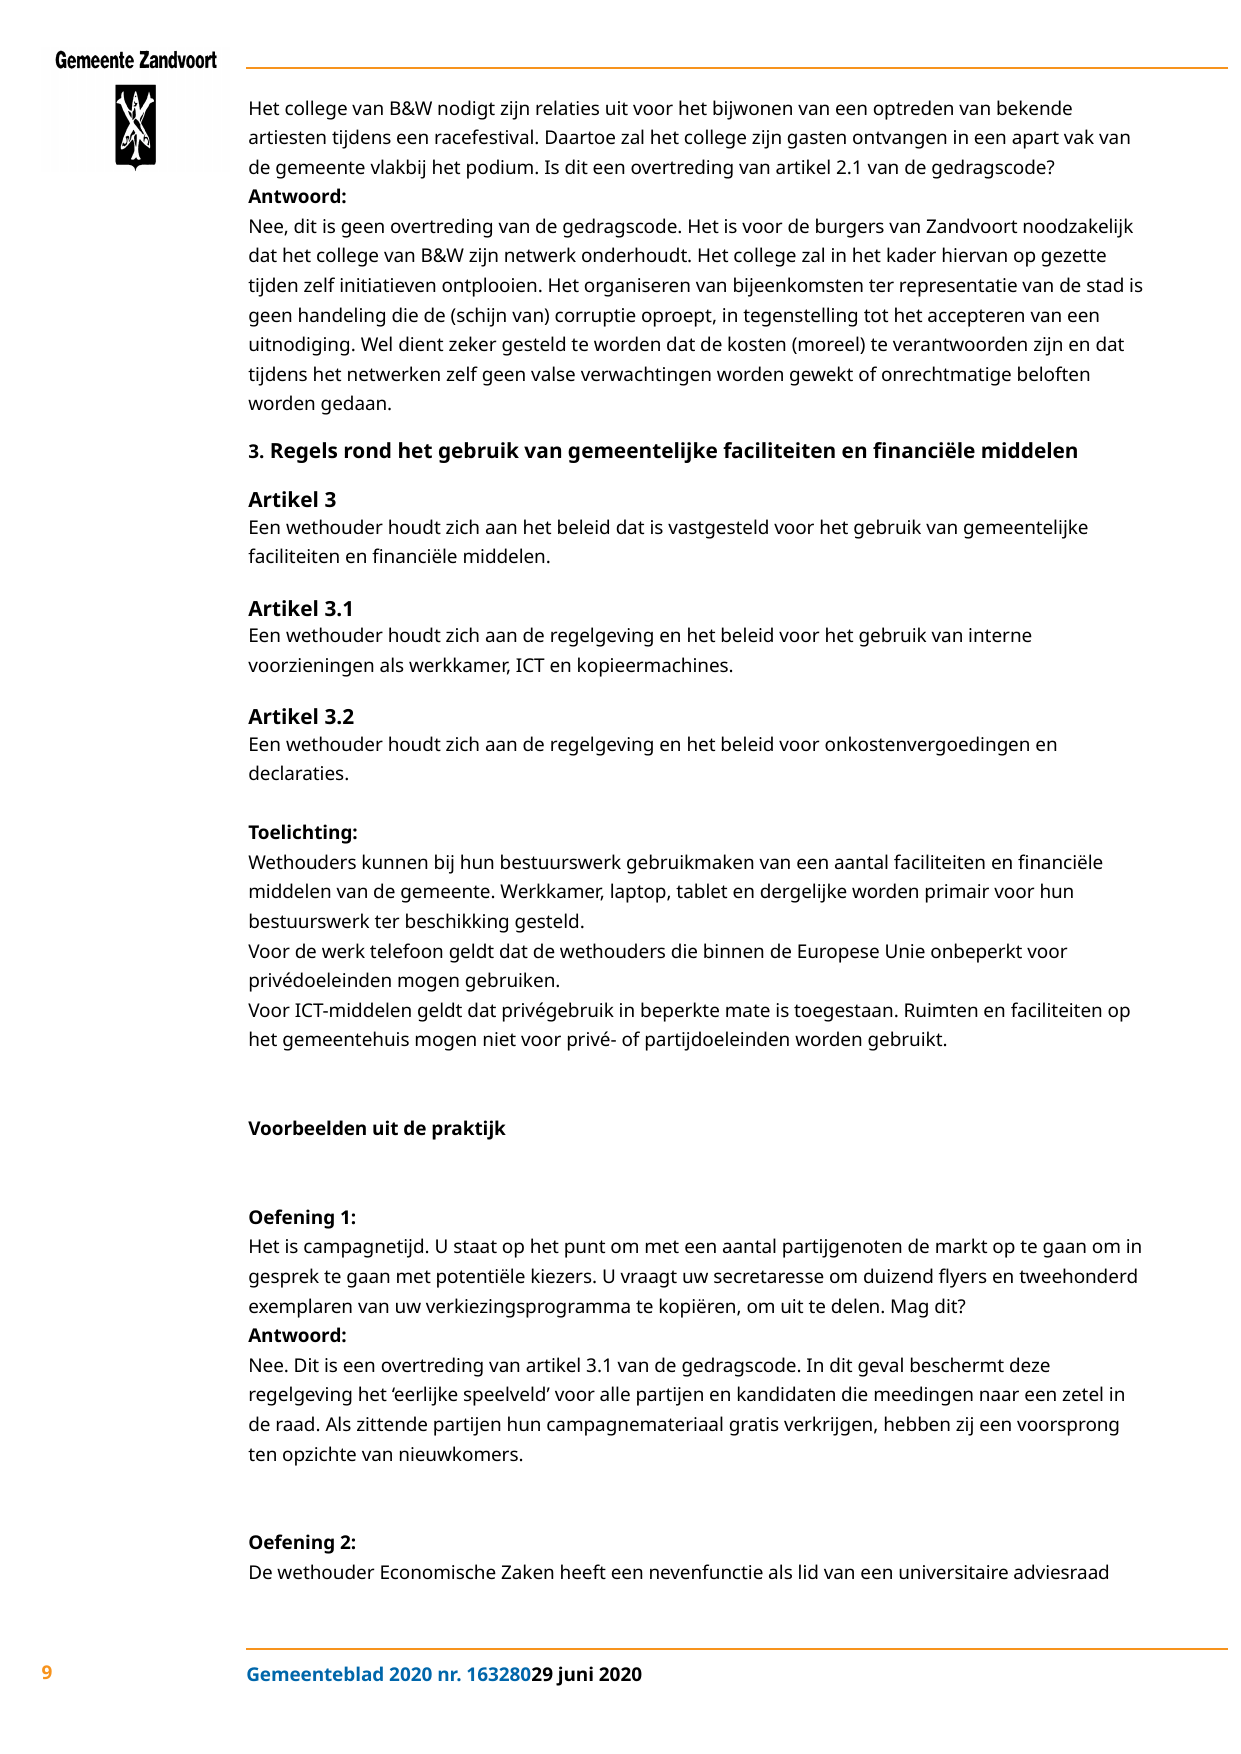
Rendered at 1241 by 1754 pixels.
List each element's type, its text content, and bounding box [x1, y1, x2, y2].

text Artikel 3 [248, 486, 1152, 514]
text Oefening 1: [248, 1204, 1152, 1230]
text Artikel 3.2 [248, 702, 1152, 731]
text Voor de werk telefoon geldt dat de wethouders die binnen de Europese Unie onbeperkt voor privédoeleinden mogen gebruiken. [248, 938, 1152, 993]
text Een wethouder houdt zich aan de regelgeving en het beleid voor het gebruik van interne voorzieningen als werkkamer, ICT en kopieermachines. [248, 622, 1152, 678]
text Een wethouder houdt zich aan het beleid dat is vastgesteld voor het gebruik van gemeentelijke faciliteiten en financiële middelen. [248, 514, 1152, 569]
text 3. Regels rond het gebruik van gemeentelijke faciliteiten en financiële middelen [248, 436, 1152, 465]
text Het is campagnetijd. U staat op het punt om met een aantal partijgenoten de markt op te gaan om in gesprek te gaan met potentiële kiezers. U vraagt uw secretaresse om duizend flyers en tweehonderd exemplaren van uw verkiezingsprogramma te kopiëren, om uit te delen. Mag dit? [248, 1234, 1152, 1319]
text Antwoord: [248, 1322, 1152, 1348]
text De wethouder Economische Zaken heeft een nevenfunctie als lid van een universitaire adviesraad [248, 1559, 1152, 1585]
picture [41, 47, 231, 172]
text Toelichting: [248, 819, 1152, 845]
text Artikel 3.1 [248, 594, 1152, 622]
text Een wethouder houdt zich aan de regelgeving en het beleid voor onkostenvergoedingen en declaraties. [248, 731, 1152, 786]
text Wethouders kunnen bij hun bestuurswerk gebruikmaken van een aantal faciliteiten en financiële middelen van de gemeente. Werkkamer, laptop, tablet en dergelijke worden primair voor hun bestuurswerk ter beschikking gesteld. [248, 849, 1152, 934]
text Voor ICT-middelen geldt dat privégebruik in beperkte mate is toegestaan. Ruimten en faciliteiten op het gemeentehuis mogen niet voor privé- of partijdoeleinden worden gebruikt. [248, 997, 1152, 1052]
text Antwoord: [248, 183, 1152, 209]
text Het college van B&W nodigt zijn relaties uit voor het bijwonen van een optreden van bekende artiesten tijdens een racefestival. Daartoe zal het college zijn gasten ontvangen in een apart vak van de gemeente vlakbij het podium. Is dit een overtreding van artikel 2.1 van de gedragscode? [248, 95, 1152, 180]
text Nee, dit is geen overtreding van de gedragscode. Het is voor de burgers van Zandvoort noodzakelijk dat het college van B&W zijn netwerk onderhoudt. Het college zal in het kader hiervan op gezette tijden zelf initiatieven ontplooien. Het organiseren van bijeenkomsten ter representatie van de stad is geen handeling die de (schijn van) corruptie oproept, in tegenstelling tot het accepteren van een uitnodiging. Wel dient zeker gesteld te worden dat de kosten (moreel) te verantwoorden zijn en dat tijdens het netwerken zelf geen valse verwachtingen worden gewekt of onrechtmatige beloften worden gedaan. [248, 213, 1152, 416]
text Oefening 2: [248, 1529, 1152, 1555]
text Nee. Dit is een overtreding van artikel 3.1 van de gedragscode. In dit geval beschermt deze regelgeving het ‘eerlijke speelveld’ voor alle partijen en kandidaten die meedingen naar een zetel in de raad. Als zittende partijen hun campagnemateriaal gratis verkrijgen, hebben zij een voorsprong ten opzichte van nieuwkomers. [248, 1352, 1152, 1467]
text Voorbeelden uit de praktijk [248, 1115, 1152, 1141]
